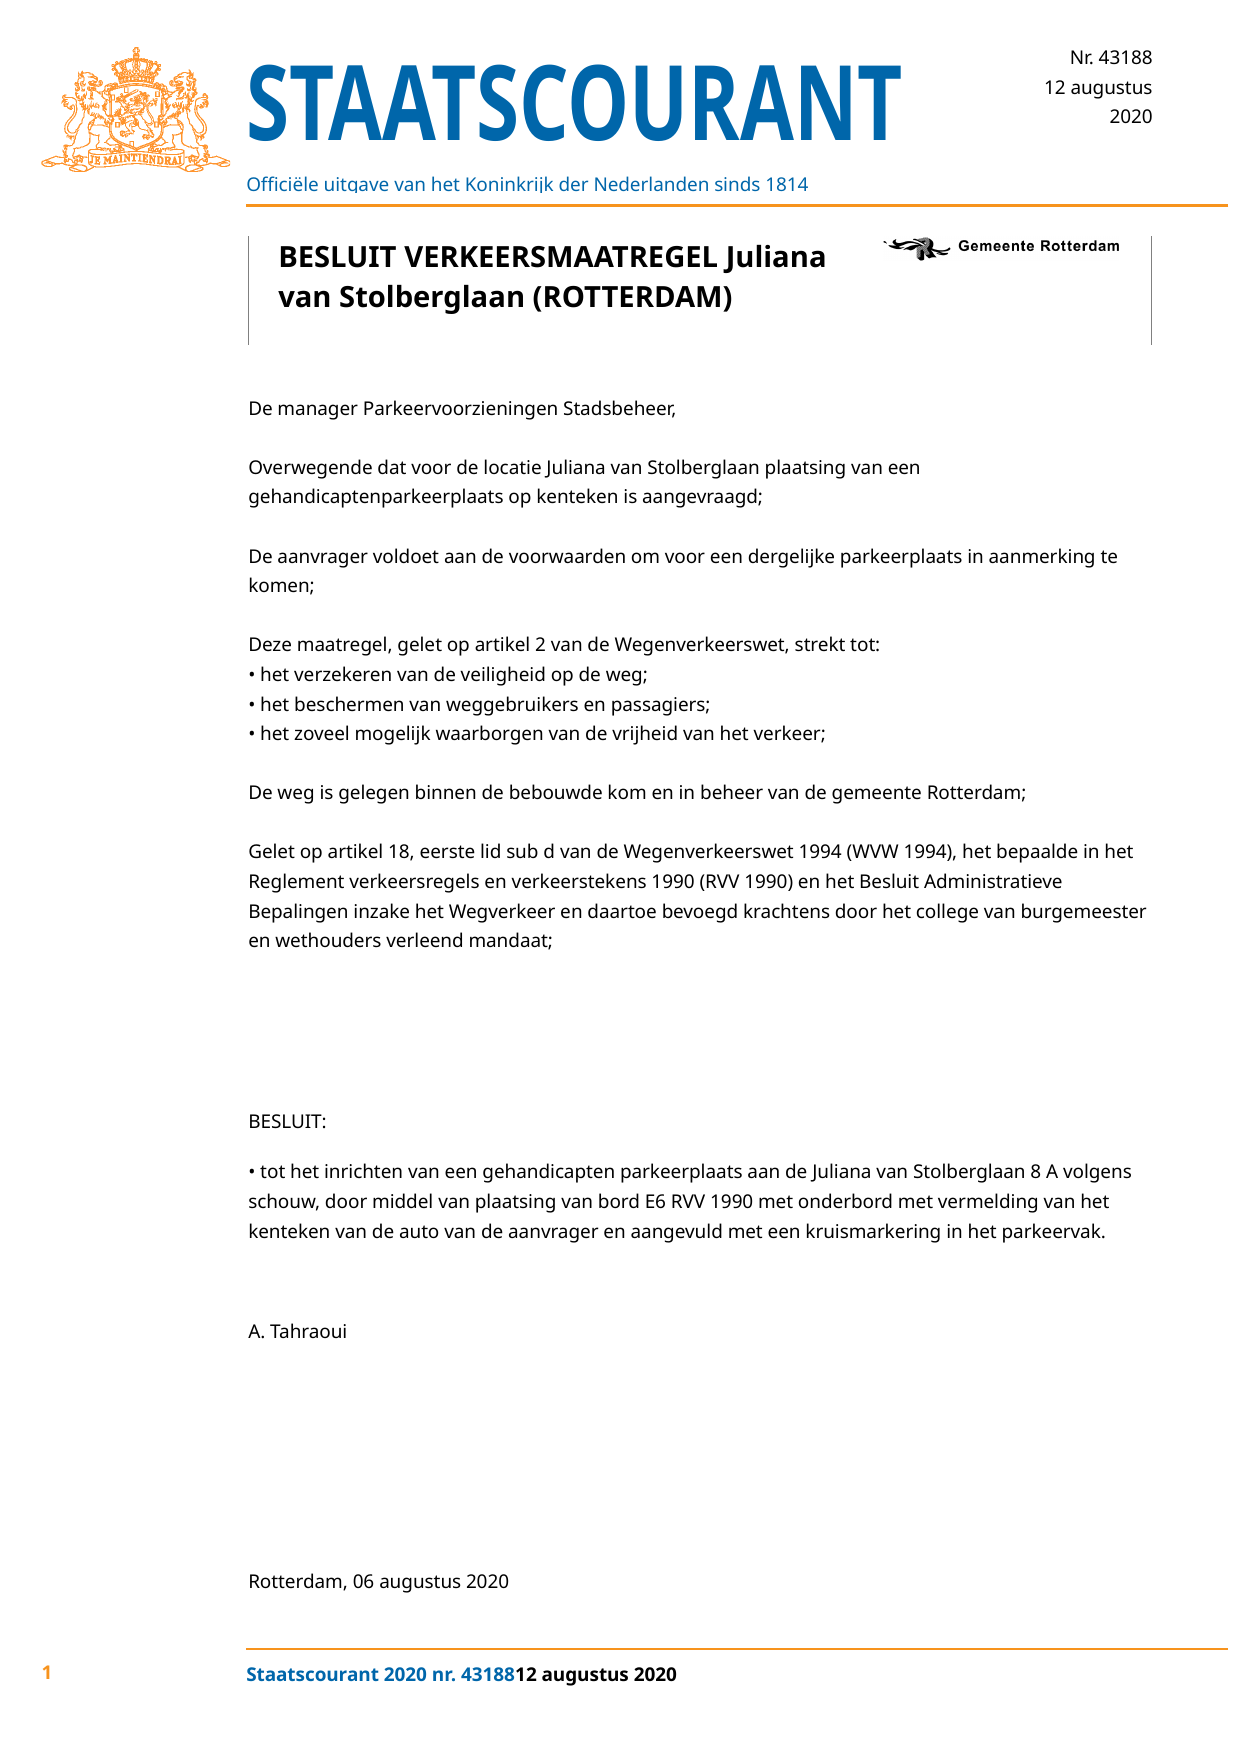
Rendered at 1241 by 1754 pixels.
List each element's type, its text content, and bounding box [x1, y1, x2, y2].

text BESLUIT: [248, 1108, 1152, 1134]
text Overwegende dat voor de locatie Juliana van Stolberglaan plaatsing van een gehandicaptenparkeerplaats op kenteken is aangevraagd; [248, 454, 1152, 509]
text Deze maatregel, gelet op artikel 2 van de Wegenverkeerswet, strekt tot: [248, 632, 1152, 657]
text De aanvrager voldoet aan de voorwaarden om voor een dergelijke parkeerplaats in aanmerking te komen; [248, 543, 1152, 598]
text Gelet op artikel 18, eerste lid sub d van de Wegenverkeerswet 1994 (WVW 1994), het bepaalde in het Reglement verkeersregels en verkeerstekens 1990 (RVV 1990) en het Besluit Administratieve Bepalingen inzake het Wegverkeer en daartoe bevoegd krachtens door het college van burgemeester en wethouders verleend mandaat; [248, 839, 1152, 953]
text • het beschermen van weggebruikers en passagiers; [248, 691, 1152, 717]
table_header [850, 236, 1151, 345]
text • het zoveel mogelijk waarborgen van de vrijheid van het verkeer; [248, 720, 1152, 746]
text Rotterdam, 06 augustus 2020 [248, 1568, 1152, 1594]
text De weg is gelegen binnen de bebouwde kom en in beheer van de gemeente Rotterdam; [248, 779, 1152, 805]
text • tot het inrichten van een gehandicapten parkeerplaats aan de Juliana van Stolberglaan 8 A volgens schouw, door middel van plaatsing van bord E6 RVV 1990 met onderbord met vermelding van het kenteken van de auto van de aanvrager en aangevuld met een kruismarkering in het parkeervak. [248, 1159, 1152, 1244]
picture [41, 47, 231, 172]
text A. Tahraoui [248, 1319, 1152, 1344]
table_header BESLUIT VERKEERSMAATREGEL Juliana van Stolberglaan (ROTTERDAM) [249, 236, 850, 345]
picture [882, 236, 1119, 261]
text De manager Parkeervoorzieningen Stadsbeheer, [248, 395, 1152, 421]
text • het verzekeren van de veiligheid op de weg; [248, 661, 1152, 687]
